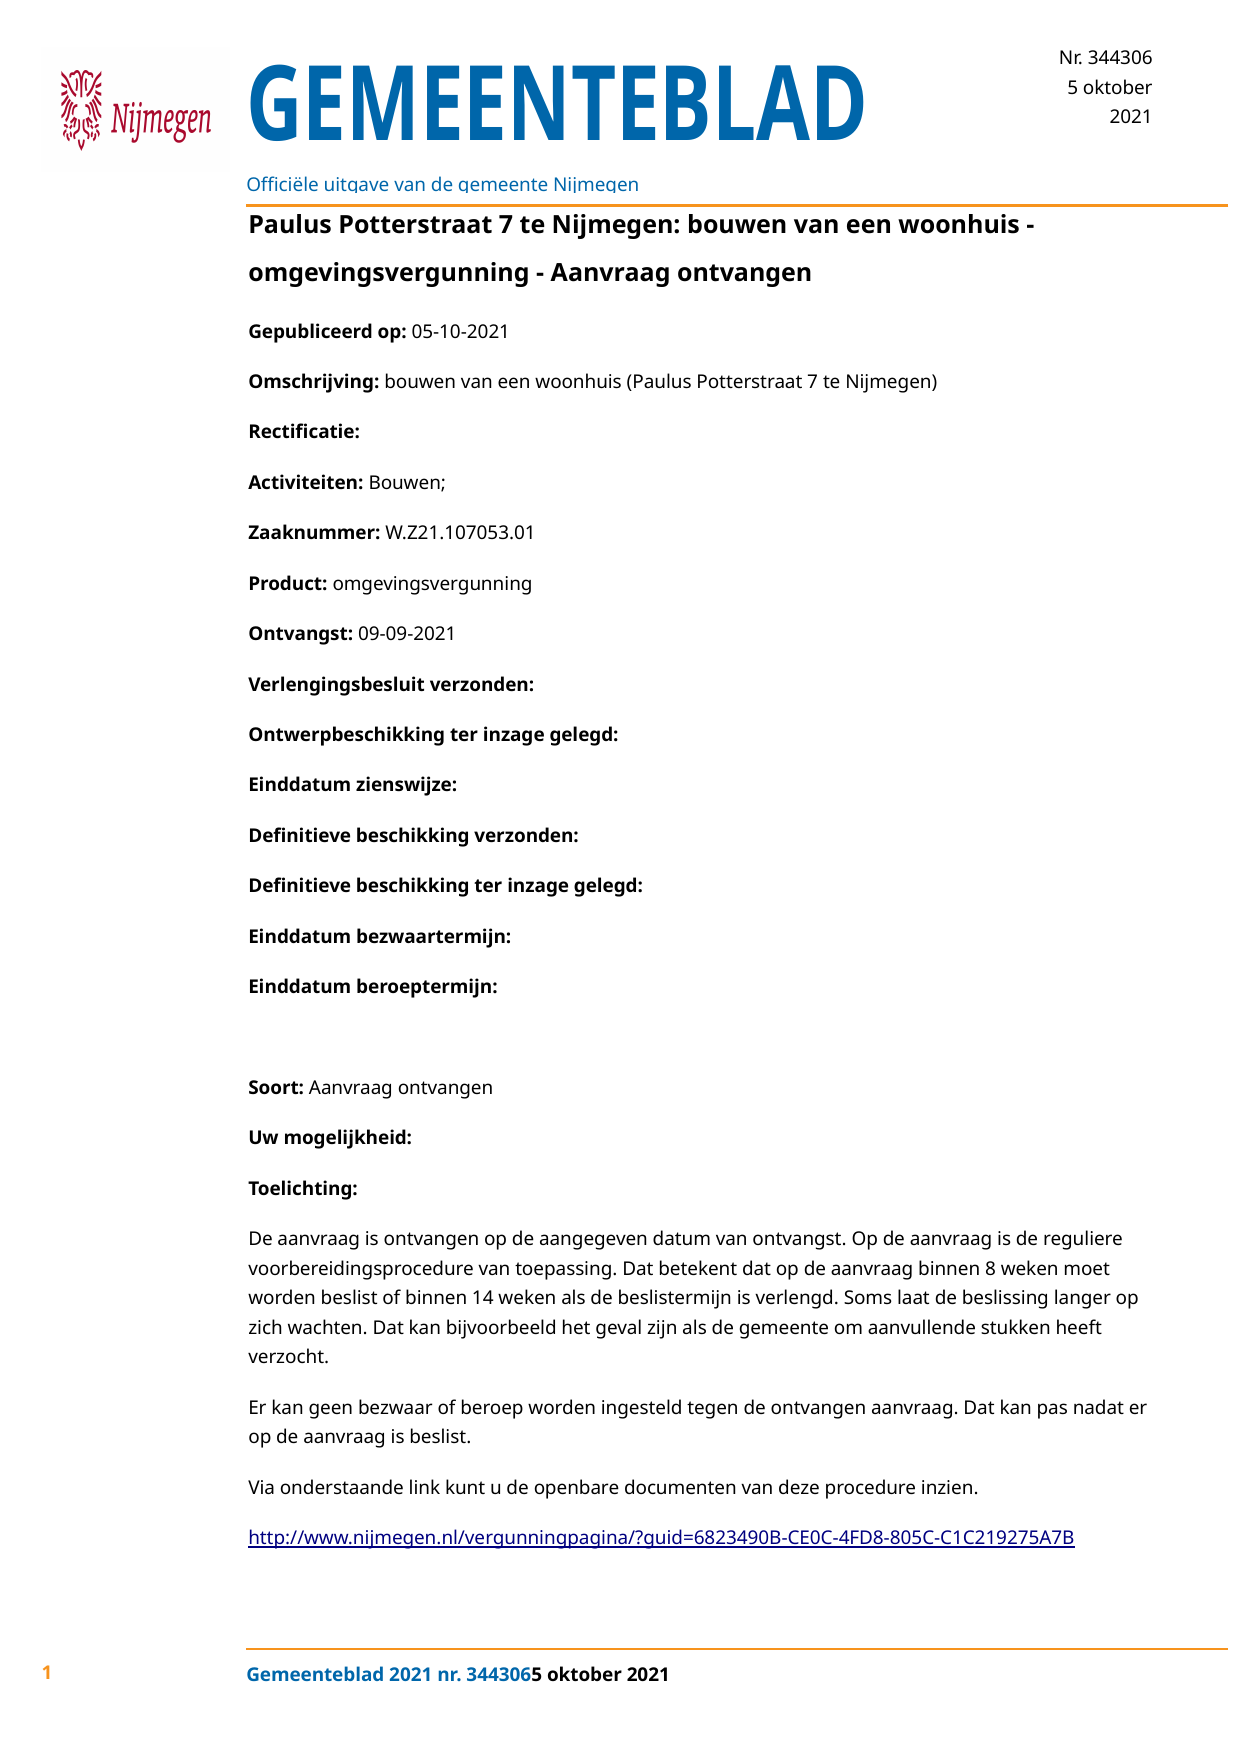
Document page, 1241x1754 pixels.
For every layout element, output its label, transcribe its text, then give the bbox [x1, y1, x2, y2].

text Soort: Aanvraag ontvangen [248, 1074, 1152, 1100]
text Product: omgevingsvergunning [248, 570, 1152, 596]
text http://www.nijmegen.nl/vergunningpagina/?guid=6823490B-CE0C-4FD8-805C-C1C219275A7B [248, 1524, 1152, 1550]
text Gepubliceerd op: 05-10-2021 [248, 318, 1152, 344]
text Omschrijving: bouwen van een woonhuis (Paulus Potterstraat 7 te Nijmegen) [248, 368, 1152, 394]
text Rectificatie: [248, 419, 1152, 444]
text Definitieve beschikking ter inzage gelegd: [248, 872, 1152, 898]
text Definitieve beschikking verzonden: [248, 822, 1152, 848]
text Paulus Potterstraat 7 te Nijmegen: bouwen van een woonhuis - omgevingsvergunning - Aanvraag ontvangen [248, 207, 1152, 288]
text Einddatum bezwaartermijn: [248, 923, 1152, 949]
text Zaaknummer: W.Z21.107053.01 [248, 519, 1152, 545]
text Verlengingsbesluit verzonden: [248, 671, 1152, 697]
text Uw mogelijkheid: [248, 1124, 1152, 1150]
text Toelichting: [248, 1175, 1152, 1201]
text Einddatum zienswijze: [248, 772, 1152, 797]
text Einddatum beroeptermijn: [248, 973, 1152, 999]
text De aanvraag is ontvangen op de aangegeven datum van ontvangst. Op de aanvraag is de reguliere voorbereidingsprocedure van toepassing. Dat betekent dat op de aanvraag binnen 8 weken moet worden beslist of binnen 14 weken als de beslistermijn is verlengd. Soms laat de beslissing langer op zich wachten. Dat kan bijvoorbeeld het geval zijn als de gemeente om aanvullende stukken heeft verzocht. [248, 1225, 1152, 1369]
text Ontwerpbeschikking ter inzage gelegd: [248, 721, 1152, 747]
text Activiteiten: Bouwen; [248, 469, 1152, 495]
picture [41, 47, 231, 172]
text Via onderstaande link kunt u de openbare documenten van deze procedure inzien. [248, 1474, 1152, 1500]
text Er kan geen bezwaar of beroep worden ingesteld tegen de ontvangen aanvraag. Dat kan pas nadat er op de aanvraag is beslist. [248, 1394, 1152, 1449]
text Ontvangst: 09-09-2021 [248, 620, 1152, 646]
